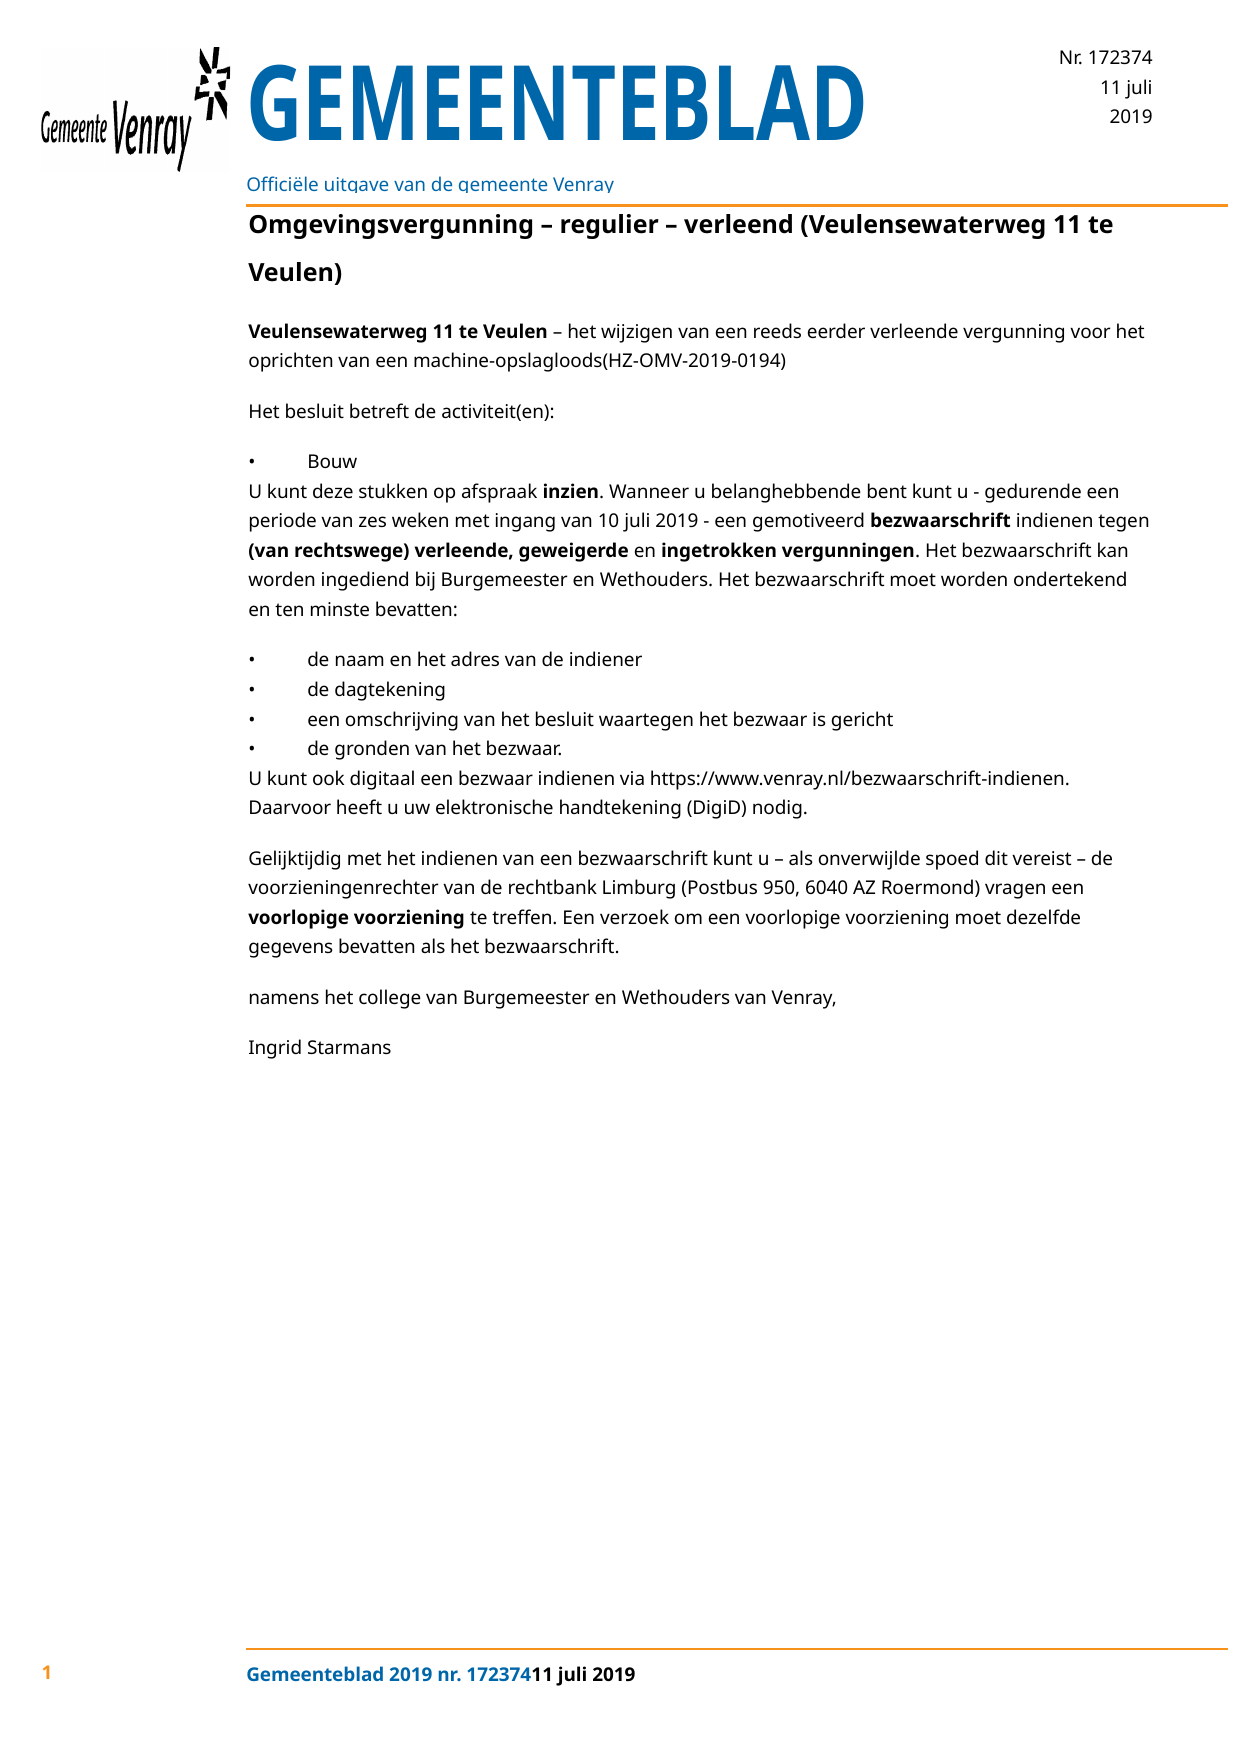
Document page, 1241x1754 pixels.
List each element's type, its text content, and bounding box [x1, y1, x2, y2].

list een omschrijving van het besluit waartegen het bezwaar is gericht [248, 706, 1152, 732]
text U kunt ook digitaal een bezwaar indienen via https://www.venray.nl/bezwaarschrift-indienen. Daarvoor heeft u uw elektronische handtekening (DigiD) nodig. [248, 765, 1152, 820]
text namens het college van Burgemeester en Wethouders van Venray, [248, 984, 1152, 1010]
list de dagtekening [248, 676, 1152, 702]
text Het besluit betreft de activiteit(en): [248, 398, 1152, 424]
text Veulensewaterweg 11 te Veulen – het wijzigen van een reeds eerder verleende vergunning voor het oprichten van een machine-opslagloods(HZ-OMV-2019-0194) [248, 318, 1152, 373]
list Bouw [248, 448, 1152, 474]
text Gelijktijdig met het indienen van een bezwaarschrift kunt u – als onverwijlde spoed dit vereist – de voorzieningenrechter van de rechtbank Limburg (Postbus 950, 6040 AZ Roermond) vragen een voorlopige voorziening te treffen. Een verzoek om een voorlopige voorziening moet dezelfde gegevens bevatten als het bezwaarschrift. [248, 845, 1152, 959]
list de naam en het adres van de indiener [248, 647, 1152, 672]
text Omgevingsvergunning – regulier – verleend (Veulensewaterweg 11 te Veulen) [248, 207, 1152, 288]
text U kunt deze stukken op afspraak inzien. Wanneer u belanghebbende bent kunt u - gedurende een periode van zes weken met ingang van 10 juli 2019 - een gemotiveerd bezwaarschrift indienen tegen (van rechtswege) verleende, geweigerde en ingetrokken vergunningen. Het bezwaarschrift kan worden ingediend bij Burgemeester en Wethouders. Het bezwaarschrift moet worden ondertekend en ten minste bevatten: [248, 478, 1152, 622]
picture [41, 47, 231, 172]
text Ingrid Starmans [248, 1034, 1152, 1060]
list de gronden van het bezwaar. [248, 735, 1152, 761]
